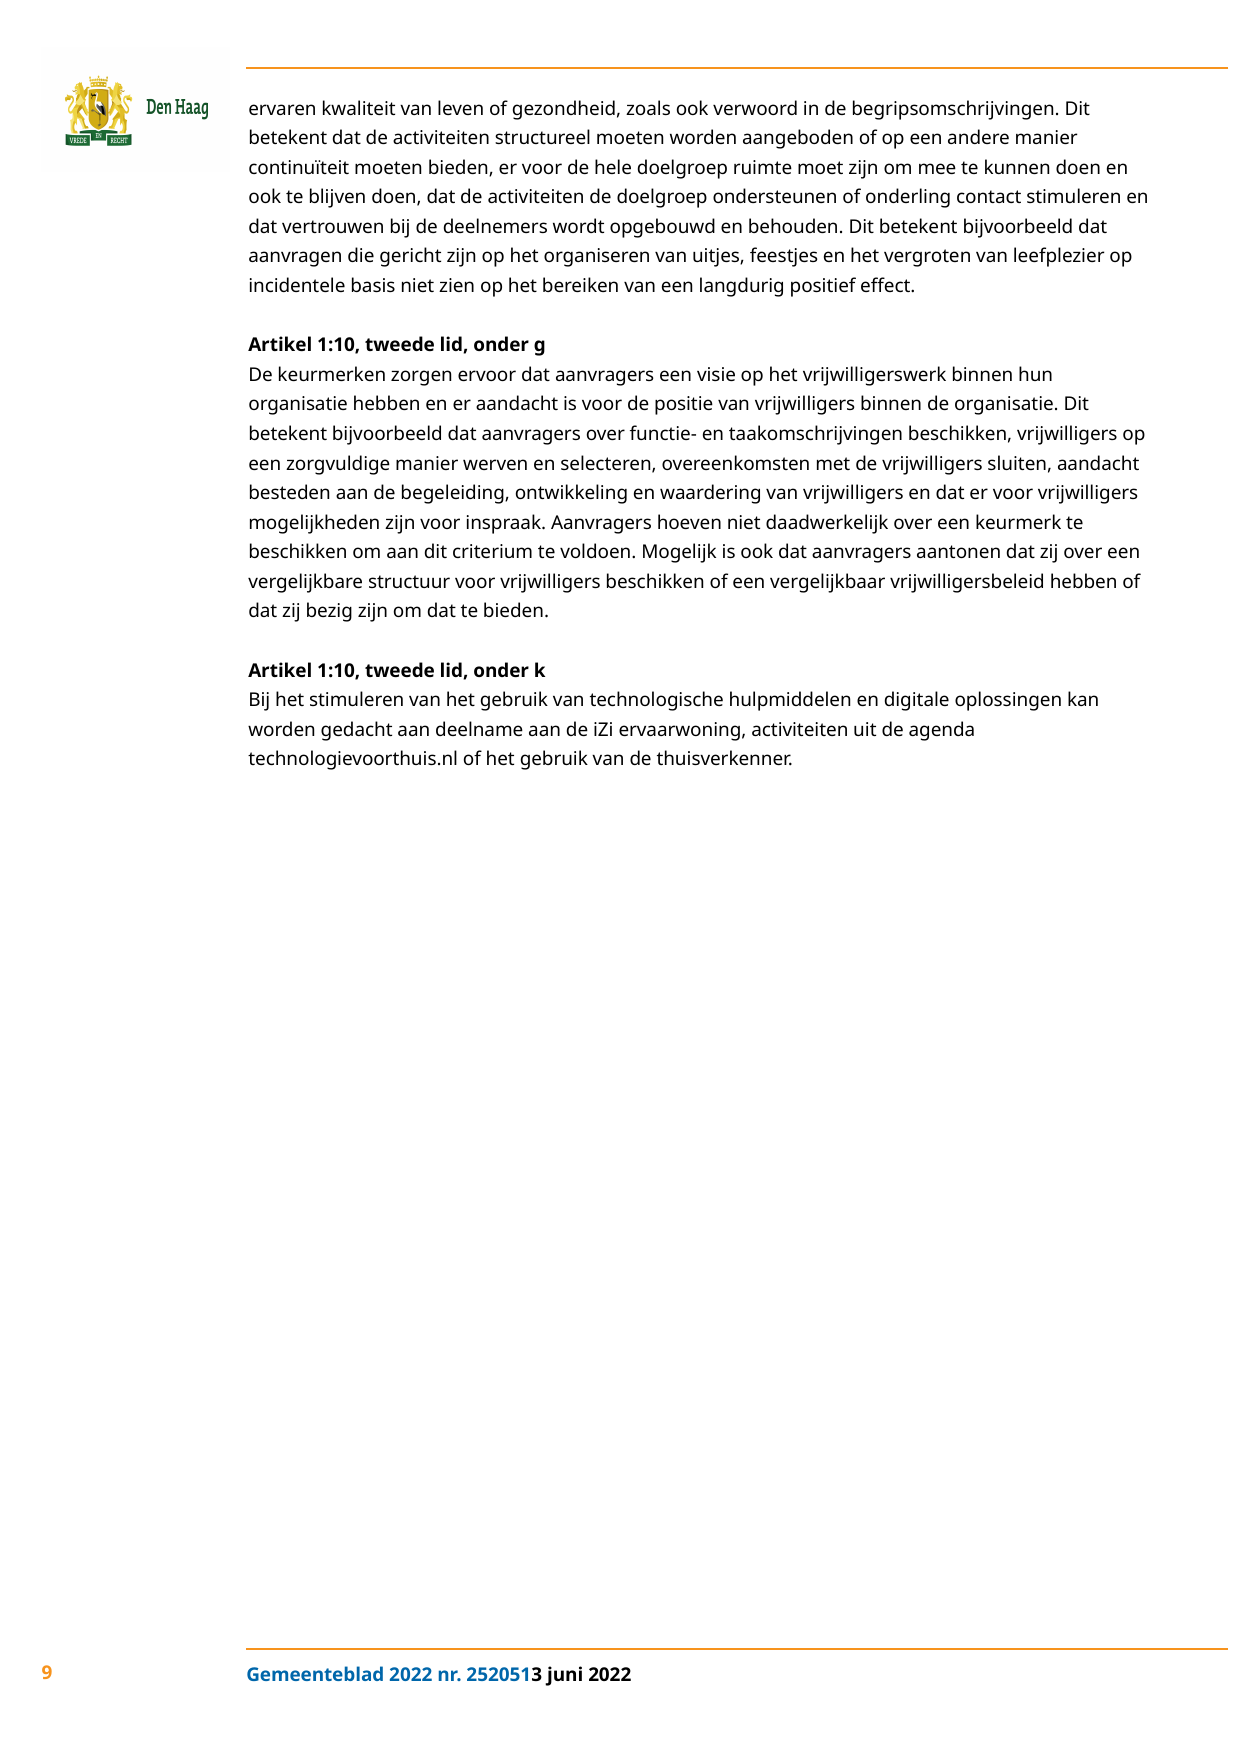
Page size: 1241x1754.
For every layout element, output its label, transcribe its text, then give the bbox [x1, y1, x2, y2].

picture [41, 47, 231, 172]
text Artikel 1:10, tweede lid, onder g [248, 331, 1152, 357]
text ervaren kwaliteit van leven of gezondheid, zoals ook verwoord in de begripsomschrijvingen. Dit betekent dat de activiteiten structureel moeten worden aangeboden of op een andere manier continuïteit moeten bieden, er voor de hele doelgroep ruimte moet zijn om mee te kunnen doen en ook te blijven doen, dat de activiteiten de doelgroep ondersteunen of onderling contact stimuleren en dat vertrouwen bij de deelnemers wordt opgebouwd en behouden. Dit betekent bijvoorbeeld dat aanvragen die gericht zijn op het organiseren van uitjes, feestjes en het vergroten van leefplezier op incidentele basis niet zien op het bereiken van een langdurig positief effect. [248, 95, 1152, 298]
text Artikel 1:10, tweede lid, onder k [248, 657, 1152, 683]
text Bij het stimuleren van het gebruik van technologische hulpmiddelen en digitale oplossingen kan worden gedacht aan deelname aan de iZi ervaarwoning, activiteiten uit de agenda technologievoorthuis.nl of het gebruik van de thuisverkenner. [248, 686, 1152, 771]
text De keurmerken zorgen ervoor dat aanvragers een visie op het vrijwilligerswerk binnen hun organisatie hebben en er aandacht is voor de positie van vrijwilligers binnen de organisatie. Dit betekent bijvoorbeeld dat aanvragers over functie- en taakomschrijvingen beschikken, vrijwilligers op een zorgvuldige manier werven en selecteren, overeenkomsten met de vrijwilligers sluiten, aandacht besteden aan de begeleiding, ontwikkeling en waardering van vrijwilligers en dat er voor vrijwilligers mogelijkheden zijn voor inspraak. Aanvragers hoeven niet daadwerkelijk over een keurmerk te beschikken om aan dit criterium te voldoen. Mogelijk is ook dat aanvragers aantonen dat zij over een vergelijkbare structuur voor vrijwilligers beschikken of een vergelijkbaar vrijwilligersbeleid hebben of dat zij bezig zijn om dat te bieden. [248, 361, 1152, 623]
